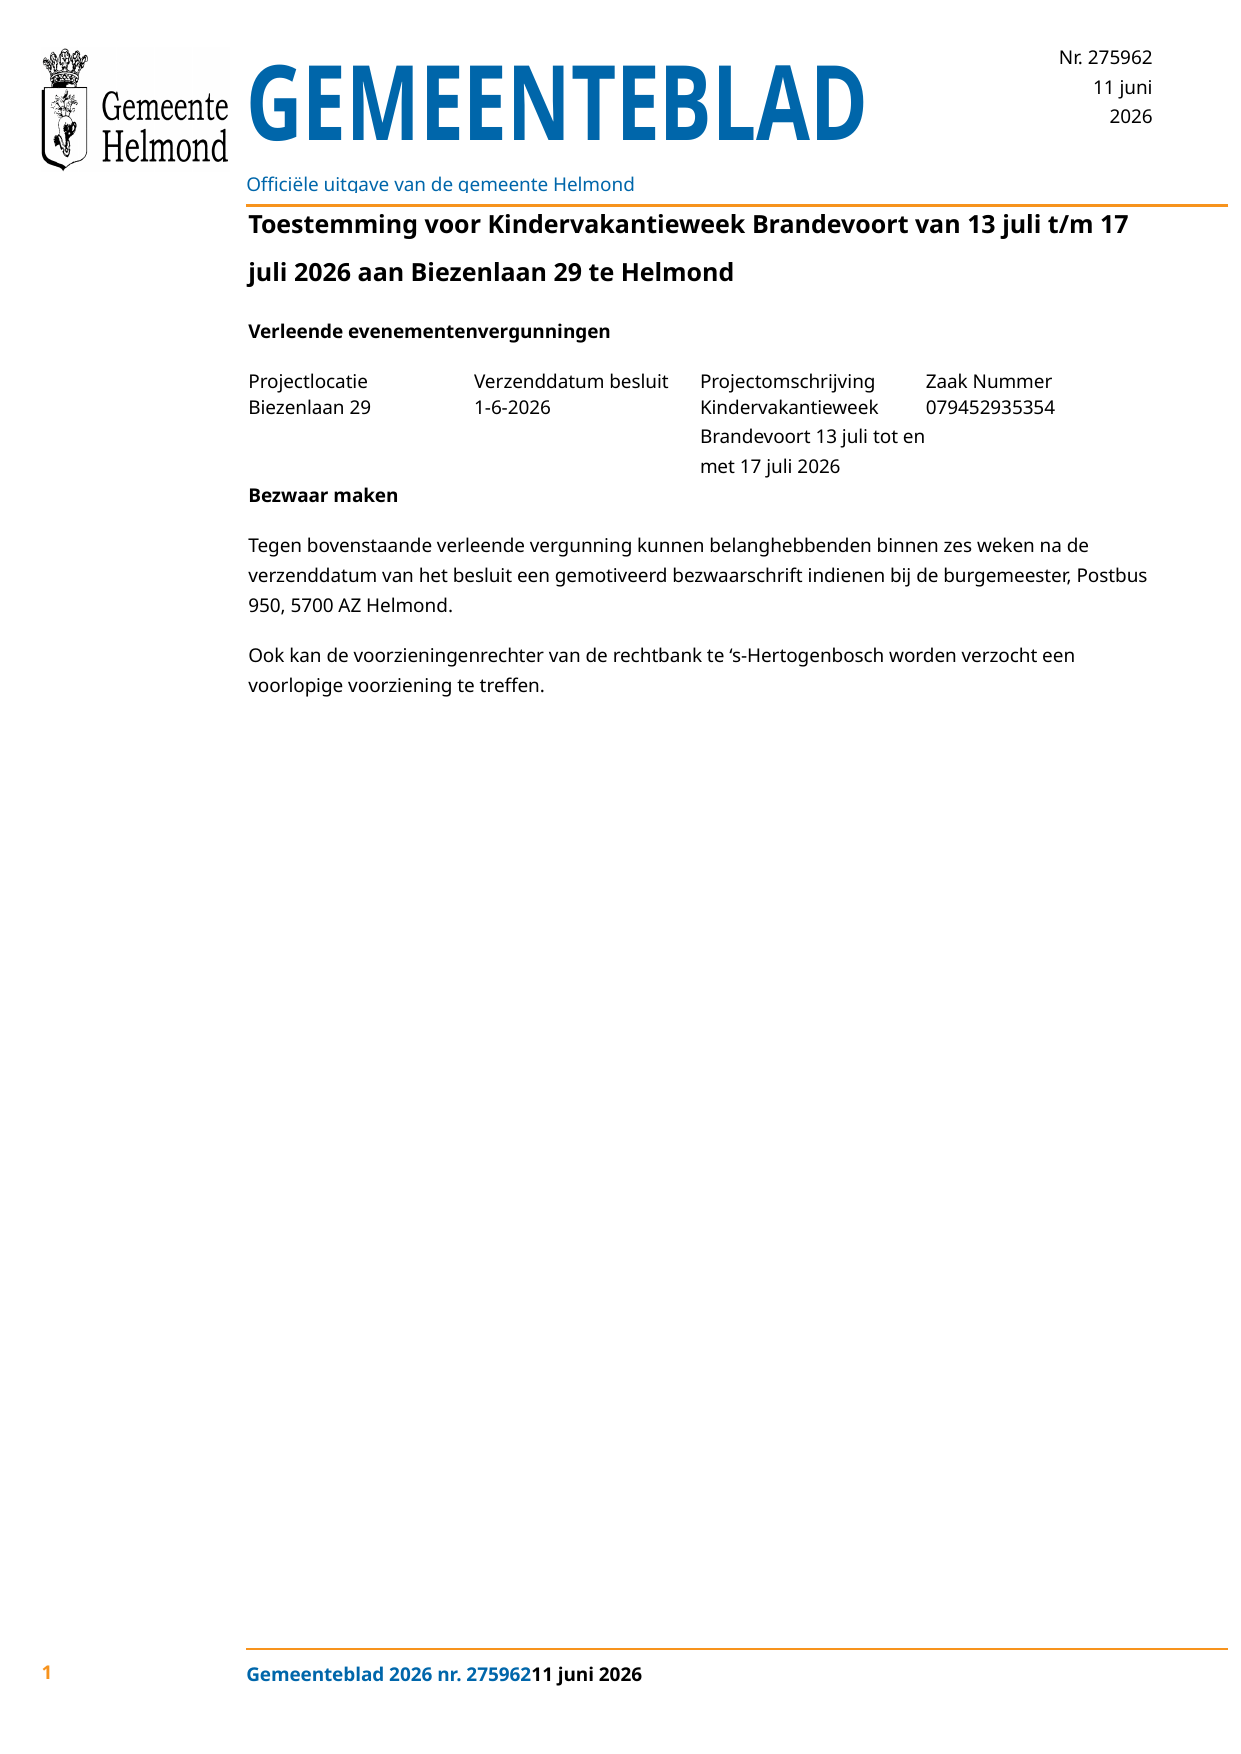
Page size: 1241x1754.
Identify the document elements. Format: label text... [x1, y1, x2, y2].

table_header Projectomschrijving [700, 369, 926, 394]
text Toestemming voor Kindervakantieweek Brandevoort van 13 juli t/m 17 juli 2026 aan Biezenlaan 29 te Helmond [248, 207, 1152, 288]
table_cell Biezenlaan 29 [248, 394, 474, 479]
table_cell Kindervakantieweek Brandevoort 13 juli tot en met 17 juli 2026 [700, 394, 926, 479]
picture [41, 47, 231, 172]
table_cell 1-6-2026 [474, 394, 700, 479]
text Tegen bovenstaande verleende vergunning kunnen belanghebbenden binnen zes weken na de verzenddatum van het besluit een gemotiveerd bezwaarschrift indienen bij de burgemeester, Postbus 950, 5700 AZ Helmond. [248, 533, 1152, 618]
text Bezwaar maken [248, 482, 1152, 508]
text Verleende evenementenvergunningen [248, 318, 1152, 344]
text Ook kan de voorzieningenrechter van de rechtbank te ‘s-Hertogenbosch worden verzocht een voorlopige voorziening te treffen. [248, 642, 1152, 698]
table_header Zaak Nummer [926, 369, 1152, 394]
table_header Verzenddatum besluit [474, 369, 700, 394]
table_header Projectlocatie [248, 369, 474, 394]
table_cell 079452935354 [926, 394, 1152, 479]
